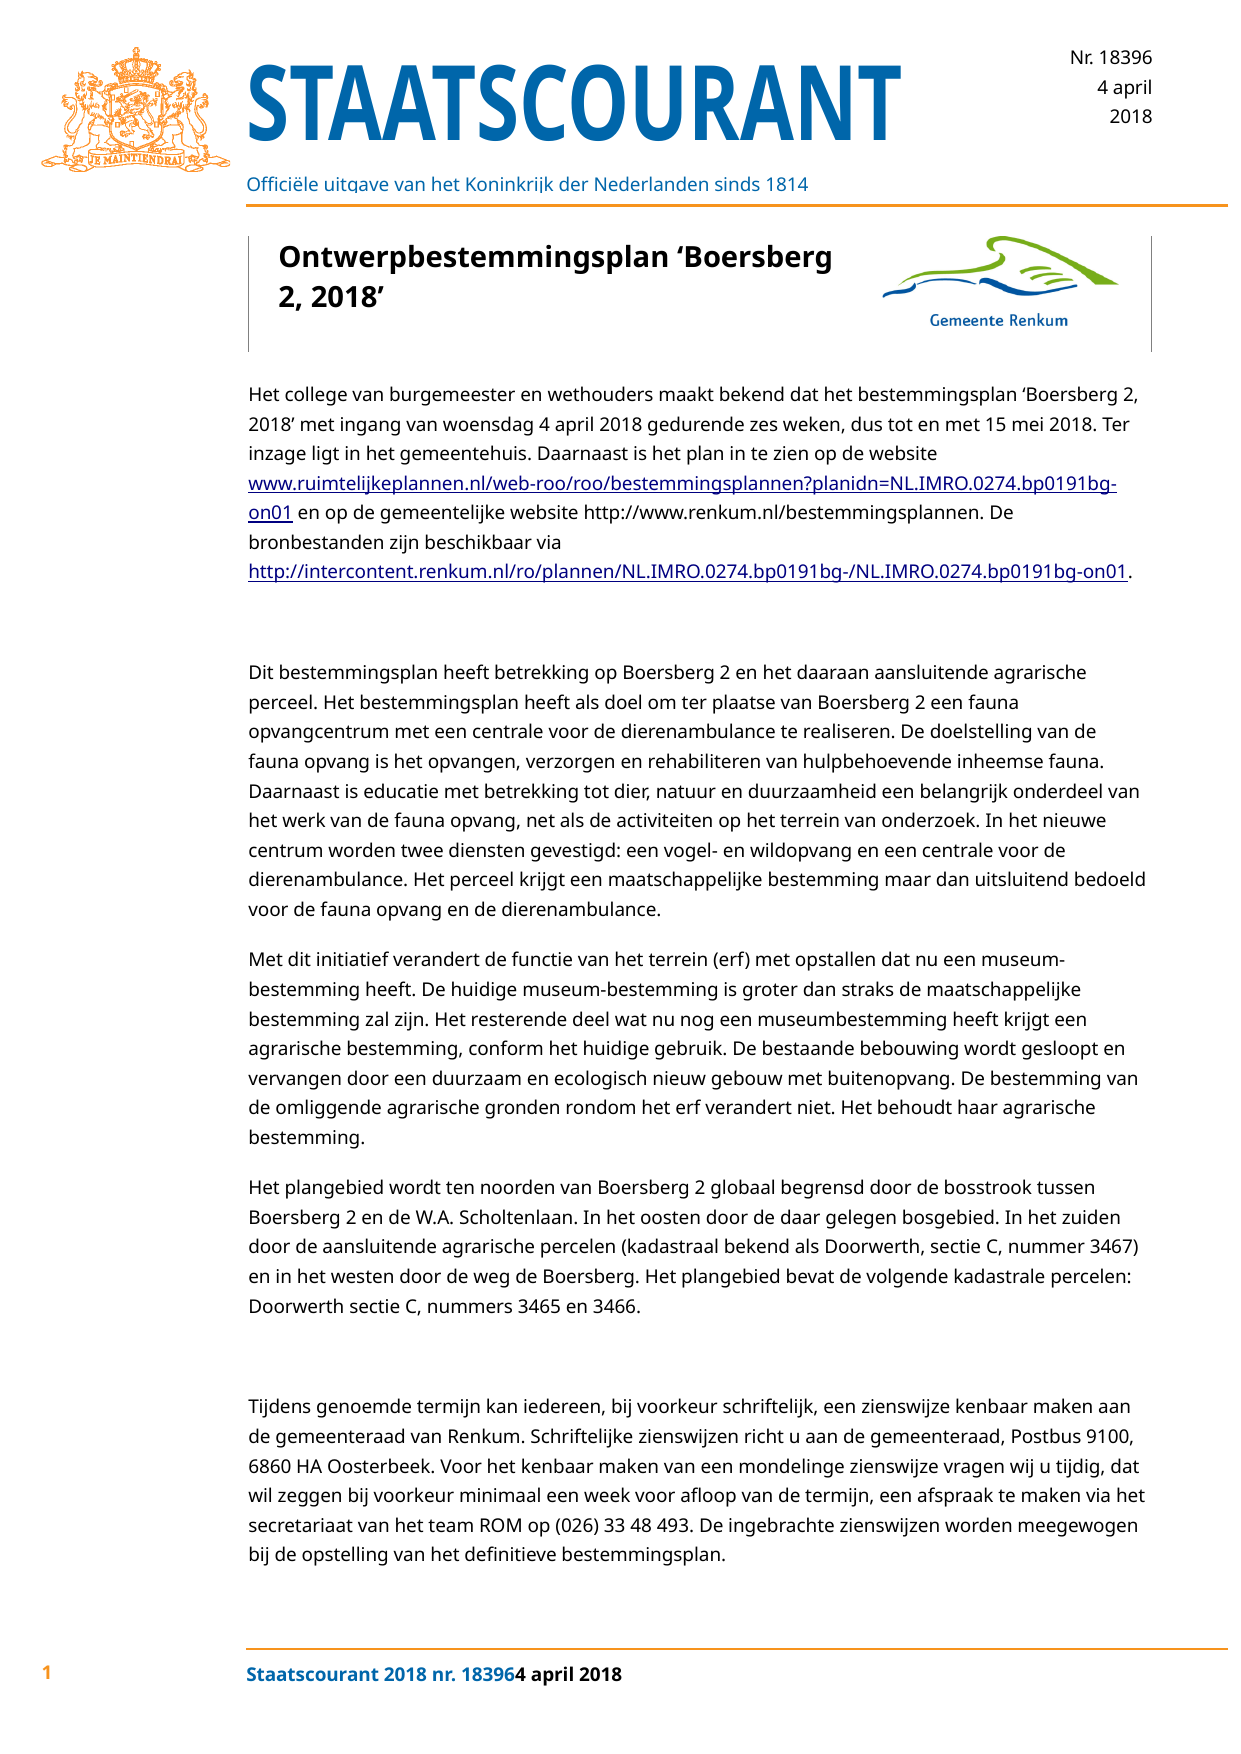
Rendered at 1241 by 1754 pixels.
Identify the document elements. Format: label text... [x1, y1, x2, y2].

table_header Ontwerpbestemmingsplan ‘Boersberg 2, 2018’ [249, 236, 850, 352]
table_header [850, 236, 1151, 352]
picture [882, 236, 1119, 326]
text Tijdens genoemde termijn kan iedereen, bij voorkeur schriftelijk, een zienswijze kenbaar maken aan de gemeenteraad van Renkum. Schriftelijke zienswijzen richt u aan de gemeenteraad, Postbus 9100, 6860 HA Oosterbeek. Voor het kenbaar maken van een mondelinge zienswijze vragen wij u tijdig, dat wil zeggen bij voorkeur minimaal een week voor afloop van de termijn, een afspraak te maken via het secretariaat van het team ROM op (026) 33 48 493. De ingebrachte zienswijzen worden meegewogen bij de opstelling van het definitieve bestemmingsplan. [248, 1394, 1152, 1567]
text Het plangebied wordt ten noorden van Boersberg 2 globaal begrensd door de bosstrook tussen Boersberg 2 en de W.A. Scholtenlaan. In het oosten door de daar gelegen bosgebied. In het zuiden door de aansluitende agrarische percelen (kadastraal bekend als Doorwerth, sectie C, nummer 3467) en in het westen door de weg de Boersberg. Het plangebied bevat de volgende kadastrale percelen: Doorwerth sectie C, nummers 3465 en 3466. [248, 1174, 1152, 1319]
text Met dit initiatief verandert de functie van het terrein (erf) met opstallen dat nu een museum-bestemming heeft. De huidige museum-bestemming is groter dan straks de maatschappelijke bestemming zal zijn. Het resterende deel wat nu nog een museumbestemming heeft krijgt een agrarische bestemming, conform het huidige gebruik. De bestaande bebouwing wordt gesloopt en vervangen door een duurzaam en ecologisch nieuw gebouw met buitenopvang. De bestemming van de omliggende agrarische gronden rondom het erf verandert niet. Het behoudt haar agrarische bestemming. [248, 947, 1152, 1150]
picture [41, 47, 231, 172]
text Het college van burgemeester en wethouders maakt bekend dat het bestemmingsplan ‘Boersberg 2, 2018’ met ingang van woensdag 4 april 2018 gedurende zes weken, dus tot en met 15 mei 2018. Ter inzage ligt in het gemeentehuis. Daarnaast is het plan in te zien op de website www.ruimtelijkeplannen.nl/web-roo/roo/bestemmingsplannen?planidn=NL.IMRO.0274.bp0191bg-on01 en op de gemeentelijke website http://www.renkum.nl/bestemmingsplannen. De bronbestanden zijn beschikbaar via http://intercontent.renkum.nl/ro/plannen/NL.IMRO.0274.bp0191bg-/NL.IMRO.0274.bp0191bg-on01. [248, 381, 1152, 584]
text Dit bestemmingsplan heeft betrekking op Boersberg 2 en het daaraan aansluitende agrarische perceel. Het bestemmingsplan heeft als doel om ter plaatse van Boersberg 2 een fauna opvangcentrum met een centrale voor de dierenambulance te realiseren. De doelstelling van de fauna opvang is het opvangen, verzorgen en rehabiliteren van hulpbehoevende inheemse fauna. Daarnaast is educatie met betrekking tot dier, natuur en duurzaamheid een belangrijk onderdeel van het werk van de fauna opvang, net als de activiteiten op het terrein van onderzoek. In het nieuwe centrum worden twee diensten gevestigd: een vogel- en wildopvang en een centrale voor de dierenambulance. Het perceel krijgt een maatschappelijke bestemming maar dan uitsluitend bedoeld voor de fauna opvang en de dierenambulance. [248, 659, 1152, 922]
